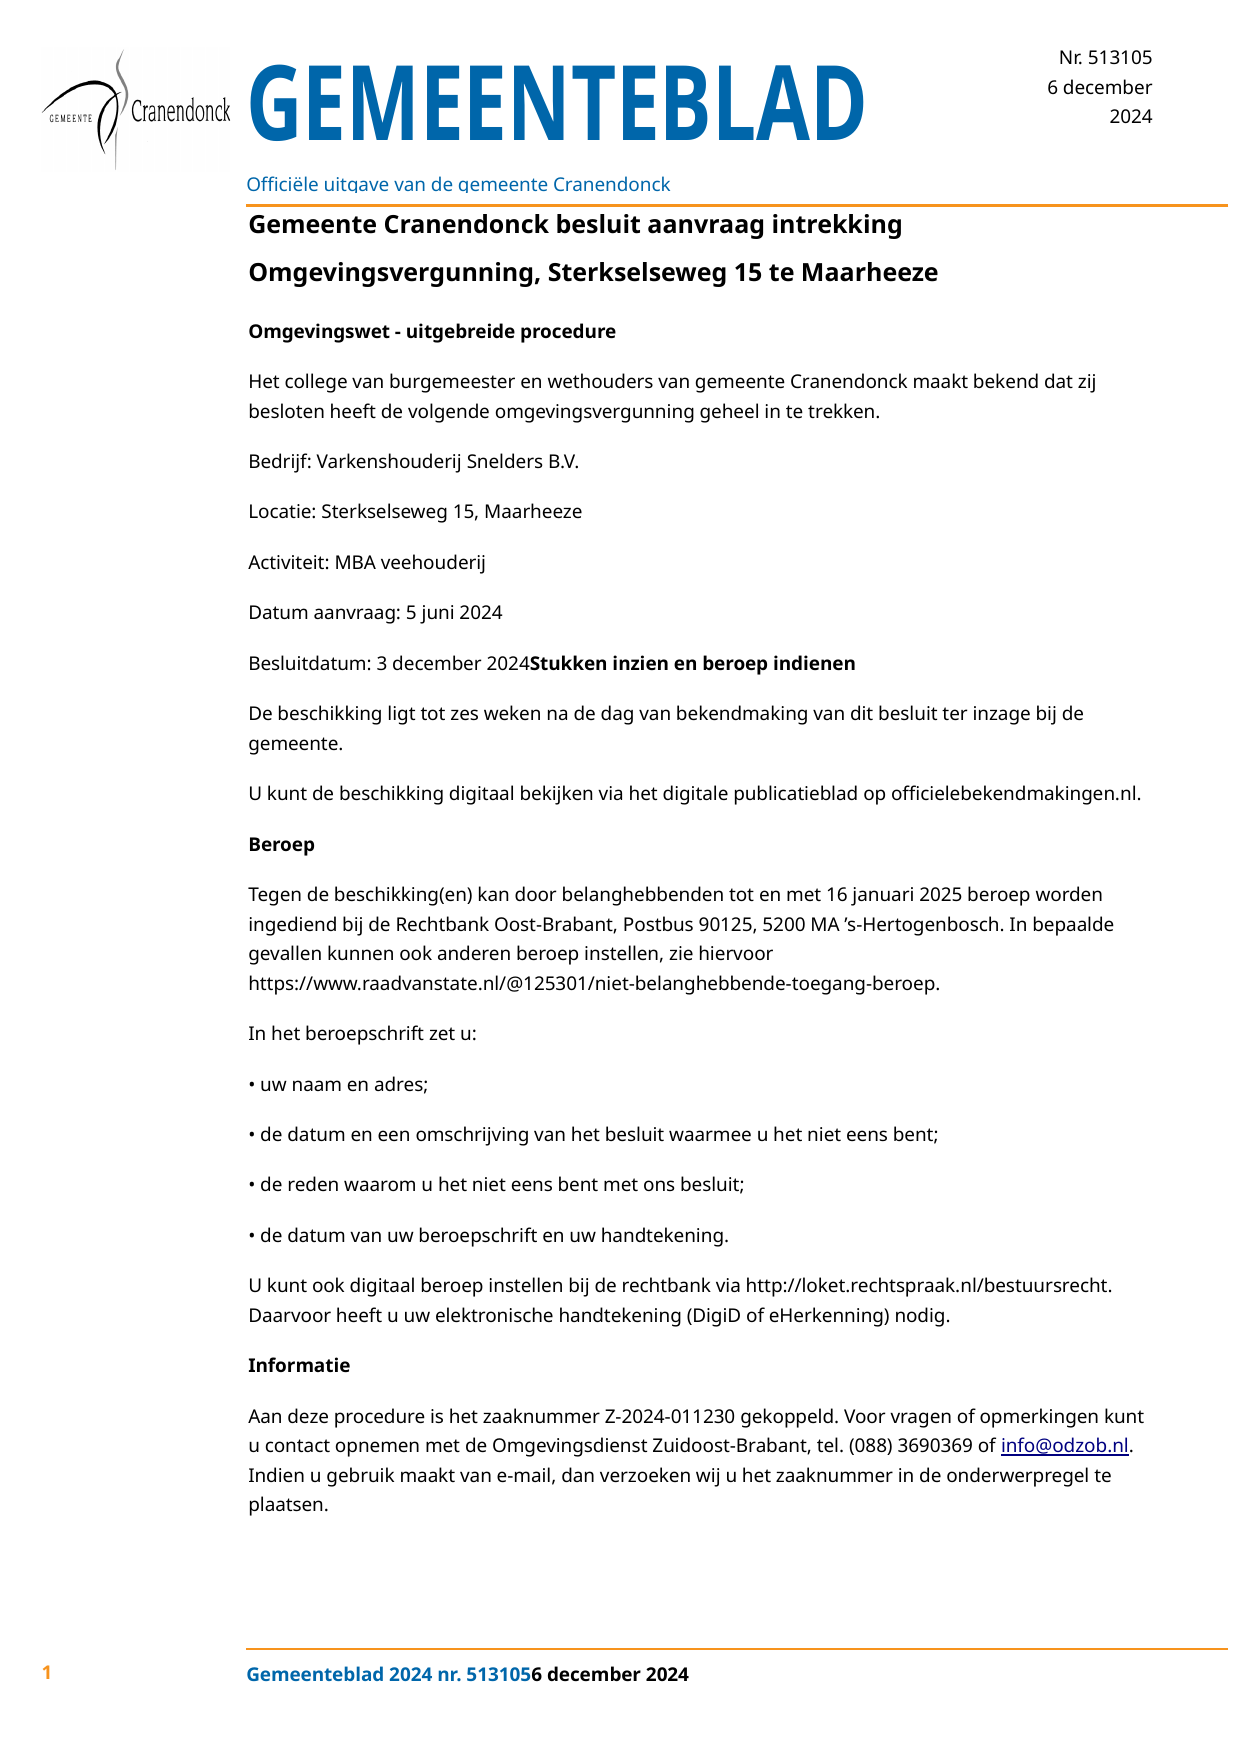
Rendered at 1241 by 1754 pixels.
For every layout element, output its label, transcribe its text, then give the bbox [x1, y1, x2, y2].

text Activiteit: MBA veehouderij [248, 549, 1152, 575]
text Tegen de beschikking(en) kan door belanghebbenden tot en met 16 januari 2025 beroep worden ingediend bij de Rechtbank Oost-Brabant, Postbus 90125, 5200 MA ’s-Hertogenbosch. In bepaalde gevallen kunnen ook anderen beroep instellen, zie hiervoor https://www.raadvanstate.nl/@125301/niet-belanghebbende-toegang-beroep. [248, 881, 1152, 996]
text U kunt de beschikking digitaal bekijken via het digitale publicatieblad op officielebekendmakingen.nl. [248, 780, 1152, 806]
text Omgevingswet - uitgebreide procedure [248, 318, 1152, 344]
text Locatie: Sterkselseweg 15, Maarheeze [248, 499, 1152, 524]
text Besluitdatum: 3 december 2024Stukken inzien en beroep indienen [248, 650, 1152, 676]
picture [41, 47, 231, 172]
text • de datum van uw beroepschrift en uw handtekening. [248, 1222, 1152, 1248]
text Gemeente Cranendonck besluit aanvraag intrekking Omgevingsvergunning, Sterkselseweg 15 te Maarheeze [248, 207, 1152, 288]
text Aan deze procedure is het zaaknummer Z-2024-011230 gekoppeld. Voor vragen of opmerkingen kunt u contact opnemen met de Omgevingsdienst Zuidoost-Brabant, tel. (088) 3690369 of info@odzob.nl. Indien u gebruik maakt van e-mail, dan verzoeken wij u het zaaknummer in de onderwerpregel te plaatsen. [248, 1403, 1152, 1517]
text De beschikking ligt tot zes weken na de dag van bekendmaking van dit besluit ter inzage bij de gemeente. [248, 700, 1152, 756]
text Beroep [248, 831, 1152, 857]
text Datum aanvraag: 5 juni 2024 [248, 599, 1152, 625]
text In het beroepschrift zet u: [248, 1020, 1152, 1046]
text Het college van burgemeester en wethouders van gemeente Cranendonck maakt bekend dat zij besloten heeft de volgende omgevingsvergunning geheel in te trekken. [248, 368, 1152, 424]
text • de reden waarom u het niet eens bent met ons besluit; [248, 1172, 1152, 1197]
text • uw naam en adres; [248, 1071, 1152, 1097]
text • de datum en een omschrijving van het besluit waarmee u het niet eens bent; [248, 1121, 1152, 1147]
text U kunt ook digitaal beroep instellen bij de rechtbank via http://loket.rechtspraak.nl/bestuursrecht. Daarvoor heeft u uw elektronische handtekening (DigiD of eHerkenning) nodig. [248, 1272, 1152, 1328]
text Bedrijf: Varkenshouderij Snelders B.V. [248, 448, 1152, 474]
text Informatie [248, 1352, 1152, 1378]
